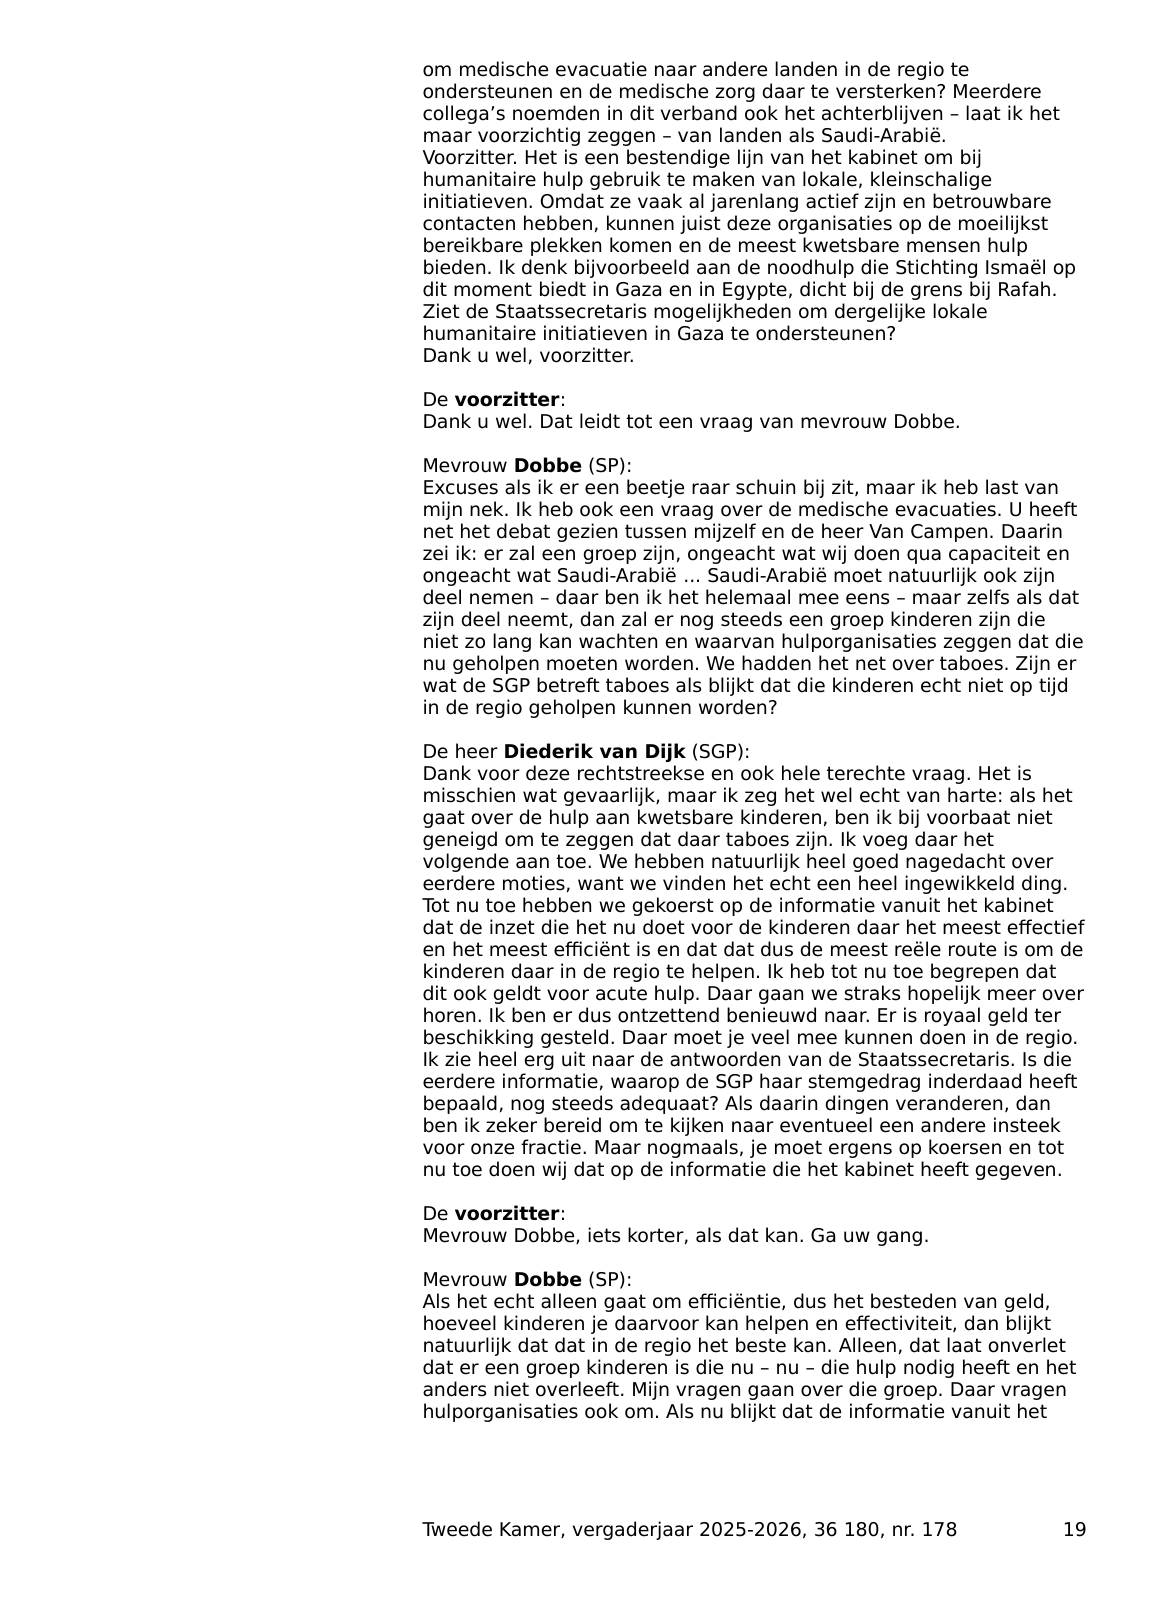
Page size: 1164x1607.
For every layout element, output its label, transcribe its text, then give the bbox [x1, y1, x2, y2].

text De voorzitter: [422, 389, 1087, 411]
text Dank u wel. Dat leidt tot een vraag van mevrouw Dobbe. [422, 411, 1087, 433]
text Mevrouw Dobbe, iets korter, als dat kan. Ga uw gang. [422, 1225, 1087, 1247]
text Dank voor deze rechtstreekse en ook hele terechte vraag. Het is misschien wat gevaarlijk, maar ik zeg het wel echt van harte: als het gaat over de hulp aan kwetsbare kinderen, ben ik bij voorbaat niet geneigd om te zeggen dat daar taboes zijn. Ik voeg daar het volgende aan toe. We hebben natuurlijk heel goed nagedacht over eerdere moties, want we vinden het echt een heel ingewikkeld ding. Tot nu toe hebben we gekoerst op de informatie vanuit het kabinet dat de inzet die het nu doet voor de kinderen daar het meest effectief en het meest efficiënt is en dat dat dus de meest reële route is om de kinderen daar in de regio te helpen. Ik heb tot nu toe begrepen dat dit ook geldt voor acute hulp. Daar gaan we straks hopelijk meer over horen. Ik ben er dus ontzettend benieuwd naar. Er is royaal geld ter beschikking gesteld. Daar moet je veel mee kunnen doen in de regio. Ik zie heel erg uit naar de antwoorden van de Staatssecretaris. Is die eerdere informatie, waarop de SGP haar stemgedrag inderdaad heeft bepaald, nog steeds adequaat? Als daarin dingen veranderen, dan ben ik zeker bereid om te kijken naar eventueel een andere insteek voor onze fractie. Maar nogmaals, je moet ergens op koersen en tot nu toe doen wij dat op de informatie die het kabinet heeft gegeven. [422, 763, 1087, 1181]
text Voorzitter. Het is een bestendige lijn van het kabinet om bij humanitaire hulp gebruik te maken van lokale, kleinschalige initiatieven. Omdat ze vaak al jarenlang actief zijn en betrouwbare contacten hebben, kunnen juist deze organisaties op de moeilijkst bereikbare plekken komen en de meest kwetsbare mensen hulp bieden. Ik denk bijvoorbeeld aan de noodhulp die Stichting Ismaël op dit moment biedt in Gaza en in Egypte, dicht bij de grens bij Rafah. Ziet de Staatssecretaris mogelijkheden om dergelijke lokale humanitaire initiatieven in Gaza te ondersteunen? [422, 147, 1087, 345]
text De voorzitter: [422, 1203, 1087, 1225]
text Excuses als ik er een beetje raar schuin bij zit, maar ik heb last van mijn nek. Ik heb ook een vraag over de medische evacuaties. U heeft net het debat gezien tussen mijzelf en de heer Van Campen. Daarin zei ik: er zal een groep zijn, ongeacht wat wij doen qua capaciteit en ongeacht wat Saudi-Arabië ... Saudi-Arabië moet natuurlijk ook zijn deel nemen – daar ben ik het helemaal mee eens – maar zelfs als dat zijn deel neemt, dan zal er nog steeds een groep kinderen zijn die niet zo lang kan wachten en waarvan hulporganisaties zeggen dat die nu geholpen moeten worden. We hadden het net over taboes. Zijn er wat de SGP betreft taboes als blijkt dat die kinderen echt niet op tijd in de regio geholpen kunnen worden? [422, 477, 1087, 719]
text Als het echt alleen gaat om efficiëntie, dus het besteden van geld, hoeveel kinderen je daarvoor kan helpen en effectiviteit, dan blijkt natuurlijk dat dat in de regio het beste kan. Alleen, dat laat onverlet dat er een groep kinderen is die nu – nu – die hulp nodig heeft en het anders niet overleeft. Mijn vragen gaan over die groep. Daar vragen hulporganisaties ook om. Als nu blijkt dat de informatie vanuit het [422, 1291, 1087, 1423]
text Dank u wel, voorzitter. [422, 345, 1087, 367]
text De heer Diederik van Dijk (SGP): [422, 741, 1087, 763]
text Mevrouw Dobbe (SP): [422, 1269, 1087, 1291]
text Mevrouw Dobbe (SP): [422, 455, 1087, 477]
text om medische evacuatie naar andere landen in de regio te ondersteunen en de medische zorg daar te versterken? Meerdere collega’s noemden in dit verband ook het achterblijven – laat ik het maar voorzichtig zeggen – van landen als Saudi-Arabië. [422, 59, 1087, 147]
